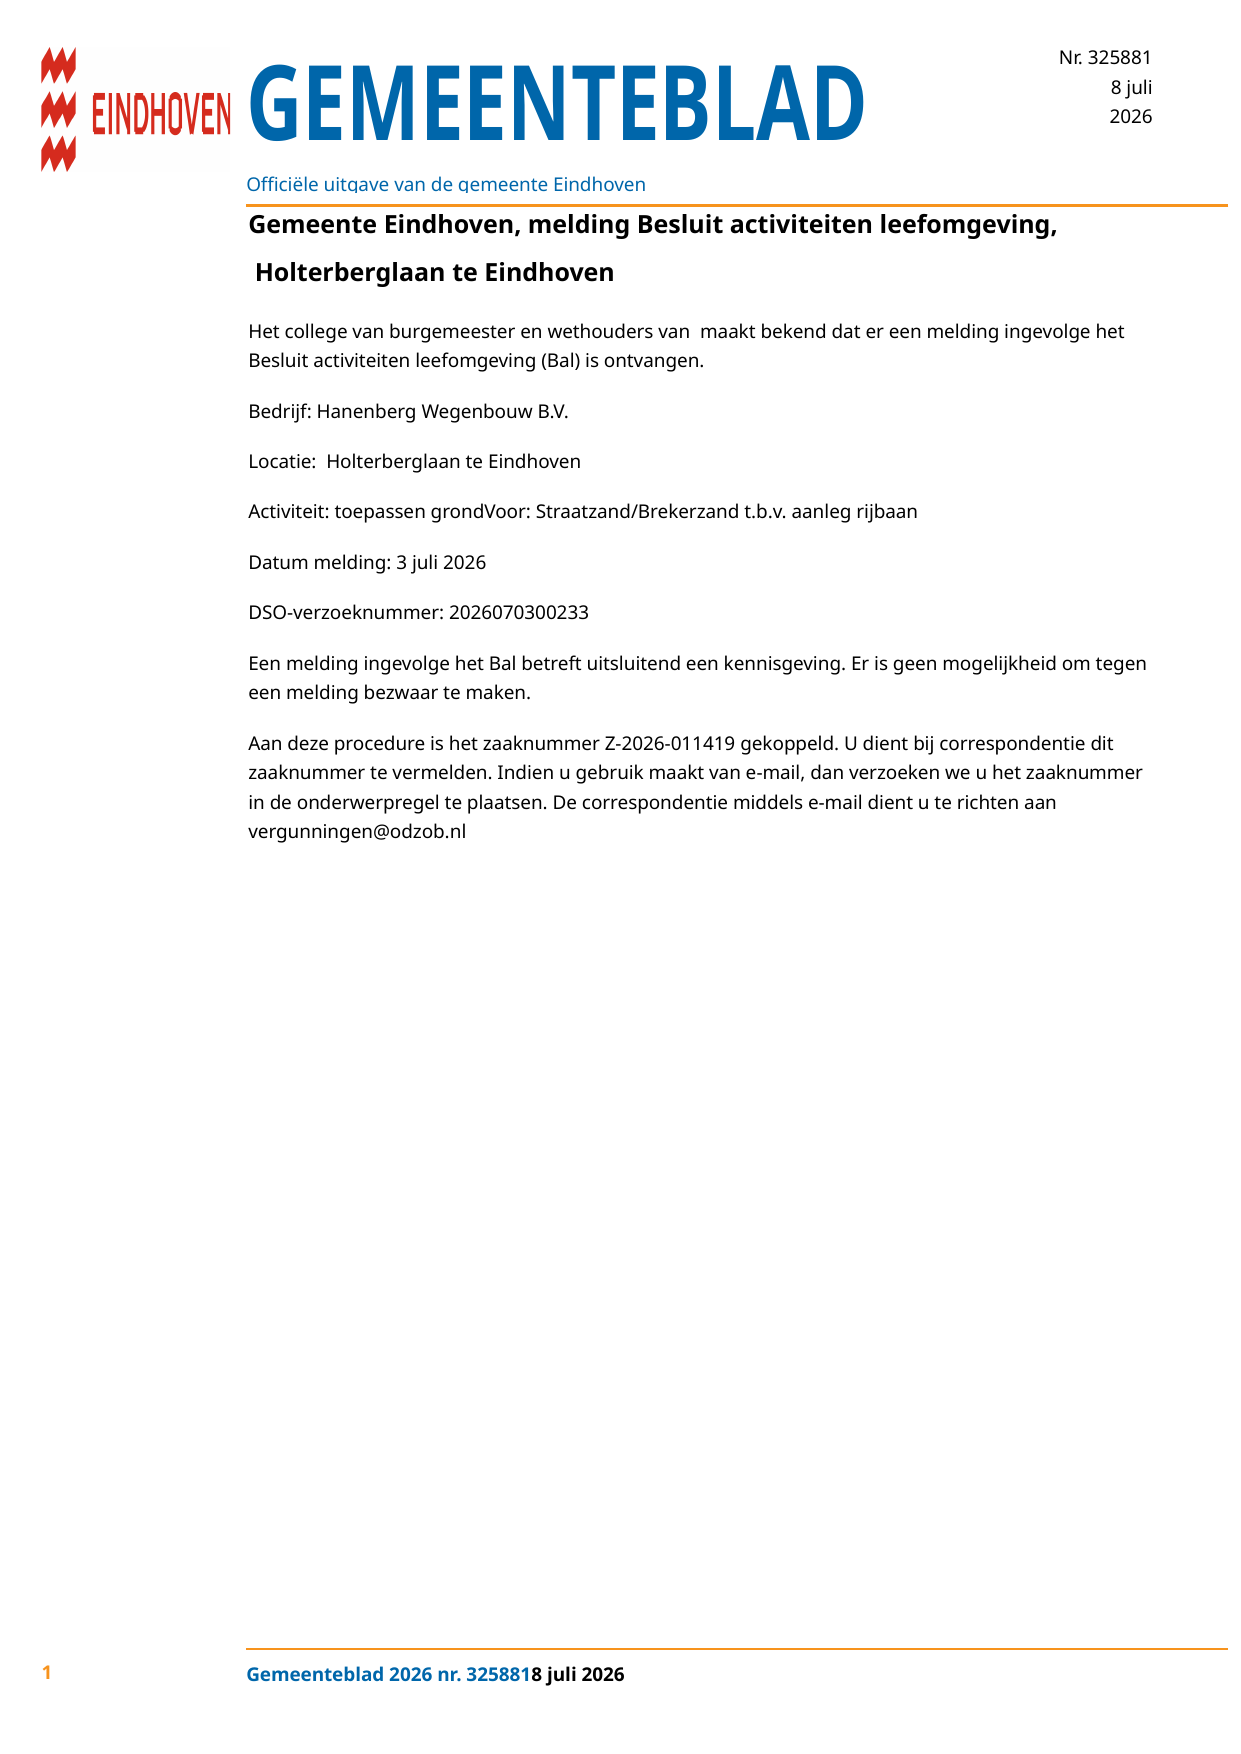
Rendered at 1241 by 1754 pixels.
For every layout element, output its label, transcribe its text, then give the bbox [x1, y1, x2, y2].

text Het college van burgemeester en wethouders van ​ maakt bekend dat er een melding ingevolge het Besluit activiteiten leefomgeving (Bal) is ontvangen. [248, 318, 1152, 373]
text Een melding ingevolge het Bal betreft uitsluitend een kennisgeving. Er is geen mogelijkheid om tegen een melding bezwaar te maken. [248, 650, 1152, 705]
text DSO-verzoeknummer: 2026070300233 [248, 599, 1152, 625]
text Datum melding: 3 juli 2026 [248, 549, 1152, 575]
text Locatie: ​ ​Holterberglaan te Eindhoven [248, 448, 1152, 474]
text Bedrijf: Hanenberg Wegenbouw B.V. [248, 398, 1152, 424]
text Gemeente ​Eindhoven, melding Besluit activiteiten leefomgeving, ​ Holterberglaan​​ te ​Eindhoven [248, 207, 1152, 288]
picture [41, 47, 231, 172]
text Activiteit: toepassen grondVoor: Straatzand/Brekerzand t.b.v. aanleg rijbaan [248, 499, 1152, 524]
text Aan deze procedure is het zaaknummer Z-2026-011419 gekoppeld. U dient bij correspondentie dit zaaknummer te vermelden. Indien u gebruik maakt van e-mail, dan verzoeken we u het zaaknummer in de onderwerpregel te plaatsen. De correspondentie middels e-mail dient u te richten aan vergunningen@odzob.nl [248, 730, 1152, 844]
